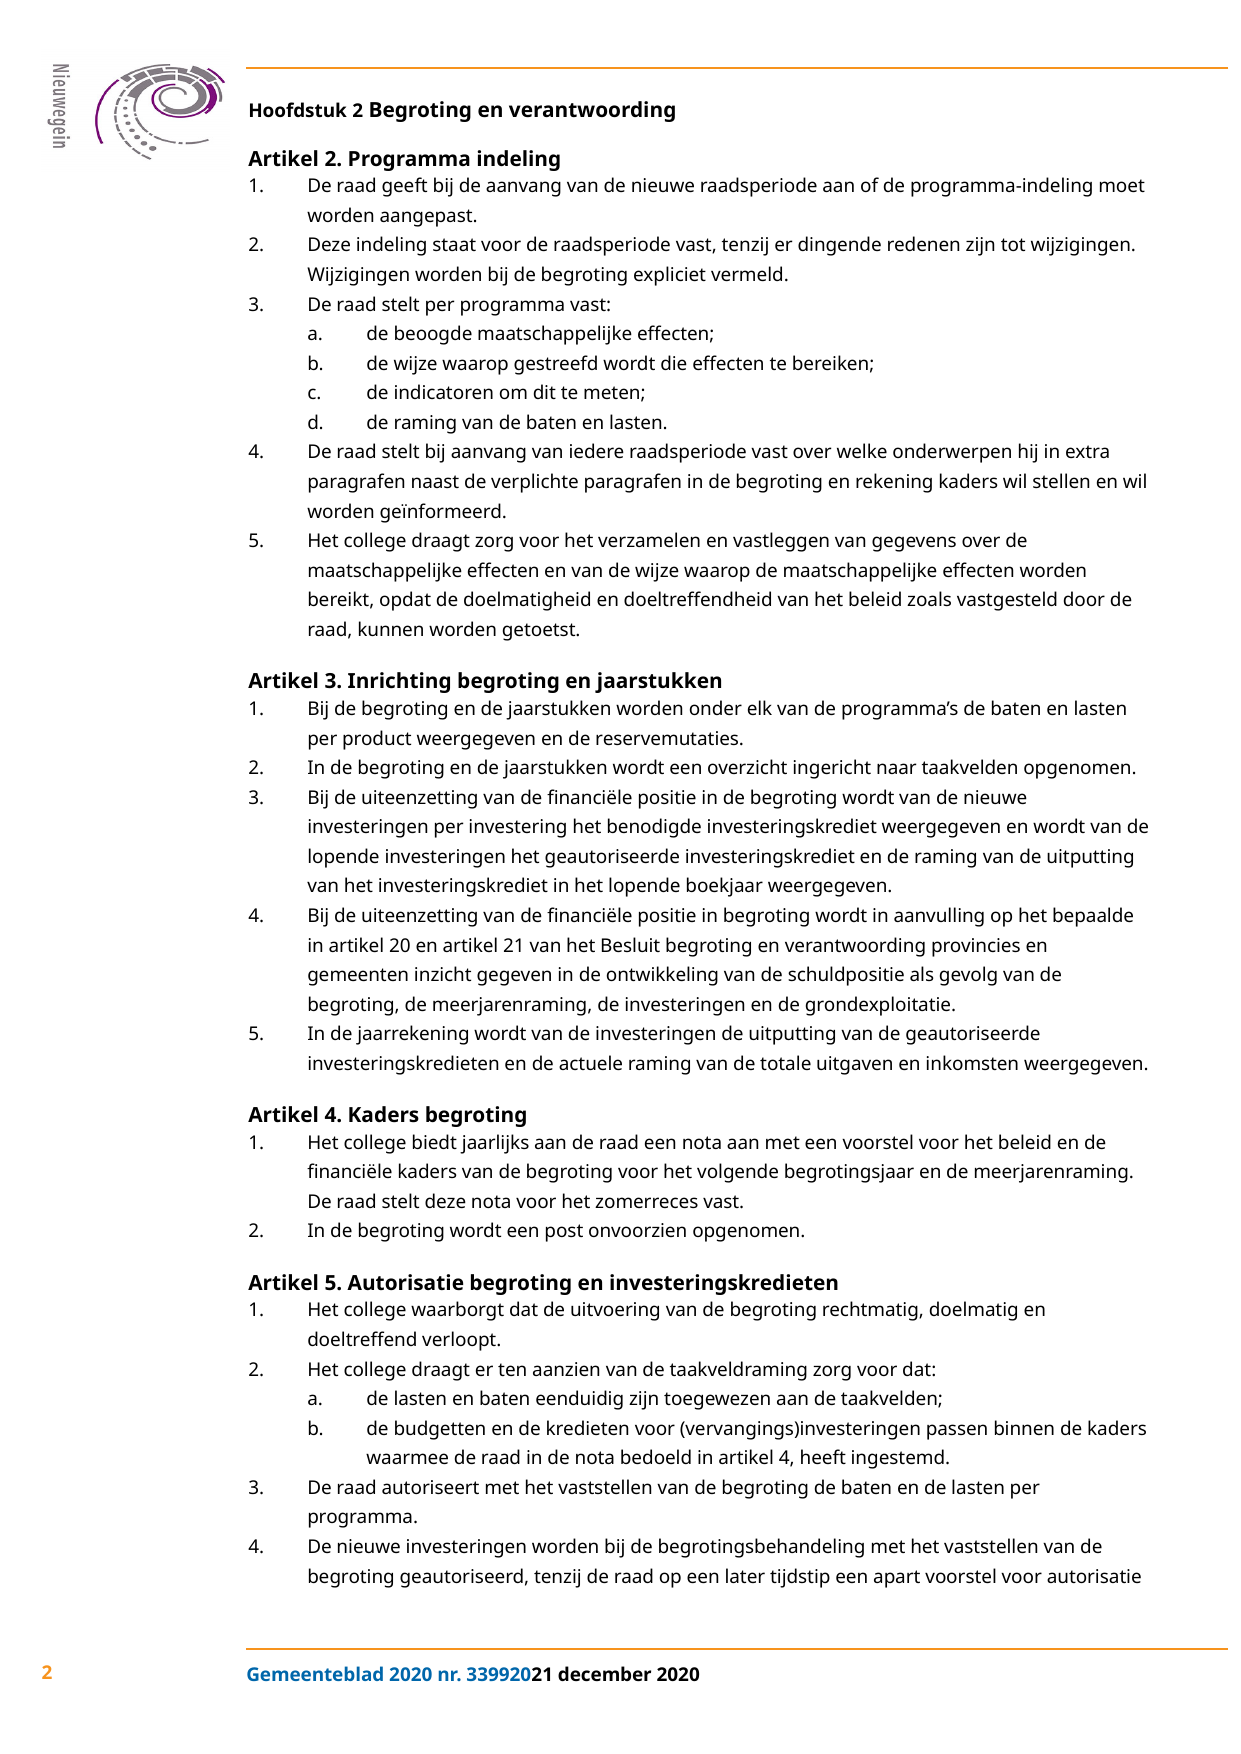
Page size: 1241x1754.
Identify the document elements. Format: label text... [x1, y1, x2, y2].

list Het college waarborgt dat de uitvoering van de begroting rechtmatig, doelmatig en doeltreffend verloopt. [248, 1297, 1152, 1352]
list De raad stelt per programma vast: [248, 291, 1152, 317]
list de raming van de baten en lasten. [307, 409, 1152, 435]
list De nieuwe investeringen worden bij de begrotingsbehandeling met het vaststellen van de begroting geautoriseerd, tenzij de raad op een later tijdstip een apart voorstel voor autorisatie [248, 1533, 1152, 1588]
list Het college draagt er ten aanzien van de taakveldraming zorg voor dat: [248, 1356, 1152, 1381]
list In de jaarrekening wordt van de investeringen de uitputting van de geautoriseerde investeringskredieten en de actuele raming van de totale uitgaven en inkomsten weergegeven. [248, 1021, 1152, 1076]
list Deze indeling staat voor de raadsperiode vast, tenzij er dingende redenen zijn tot wijzigingen. Wijzigingen worden bij de begroting expliciet vermeld. [248, 232, 1152, 287]
list In de begroting wordt een post onvoorzien opgenomen. [248, 1218, 1152, 1243]
text Artikel 2. Programma indeling [248, 144, 1152, 172]
list de wijze waarop gestreefd wordt die effecten te bereiken; [307, 350, 1152, 376]
list de lasten en baten eenduidig zijn toegewezen aan de taakvelden; [307, 1385, 1152, 1411]
text Artikel 3. Inrichting begroting en jaarstukken [248, 667, 1152, 695]
list Het college draagt zorg voor het verzamelen en vastleggen van gegevens over de maatschappelijke effecten en van de wijze waarop de maatschappelijke effecten worden bereikt, opdat de doelmatigheid en doeltreffendheid van het beleid zoals vastgesteld door de raad, kunnen worden getoetst. [248, 527, 1152, 642]
list De raad geeft bij de aanvang van de nieuwe raadsperiode aan of de programma-indeling moet worden aangepast. [248, 172, 1152, 228]
text Artikel 5. Autorisatie begroting en investeringskredieten [248, 1268, 1152, 1297]
text Artikel 4. Kaders begroting [248, 1101, 1152, 1129]
list Bij de uiteenzetting van de financiële positie in begroting wordt in aanvulling op het bepaalde in artikel 20 en artikel 21 van het Besluit begroting en verantwoording provincies en gemeenten inzicht gegeven in de ontwikkeling van de schuldpositie als gevolg van de begroting, de meerjarenraming, de investeringen en de grondexploitatie. [248, 902, 1152, 1017]
list De raad autoriseert met het vaststellen van de begroting de baten en de lasten per programma. [248, 1474, 1152, 1529]
list de indicatoren om dit te meten; [307, 379, 1152, 405]
picture [41, 47, 231, 172]
list De raad stelt bij aanvang van iedere raadsperiode vast over welke onderwerpen hij in extra paragrafen naast de verplichte paragrafen in de begroting en rekening kaders wil stellen en wil worden geïnformeerd. [248, 439, 1152, 524]
text Hoofdstuk 2 Begroting en verantwoording [248, 95, 1152, 123]
list Het college biedt jaarlijks aan de raad een nota aan met een voorstel voor het beleid en de financiële kaders van de begroting voor het volgende begrotingsjaar en de meerjarenraming. De raad stelt deze nota voor het zomerreces vast. [248, 1129, 1152, 1214]
list Bij de begroting en de jaarstukken worden onder elk van de programma’s de baten en lasten per product weergegeven en de reservemutaties. [248, 695, 1152, 750]
list Bij de uiteenzetting van de financiële positie in de begroting wordt van de nieuwe investeringen per investering het benodigde investeringskrediet weergegeven en wordt van de lopende investeringen het geautoriseerde investeringskrediet en de raming van de uitputting van het investeringskrediet in het lopende boekjaar weergegeven. [248, 784, 1152, 898]
list de budgetten en de kredieten voor (vervangings)investeringen passen binnen de kaders waarmee de raad in de nota bedoeld in artikel 4, heeft ingestemd. [307, 1415, 1152, 1470]
list de beoogde maatschappelijke effecten; [307, 320, 1152, 346]
list In de begroting en de jaarstukken wordt een overzicht ingericht naar taakvelden opgenomen. [248, 754, 1152, 780]
